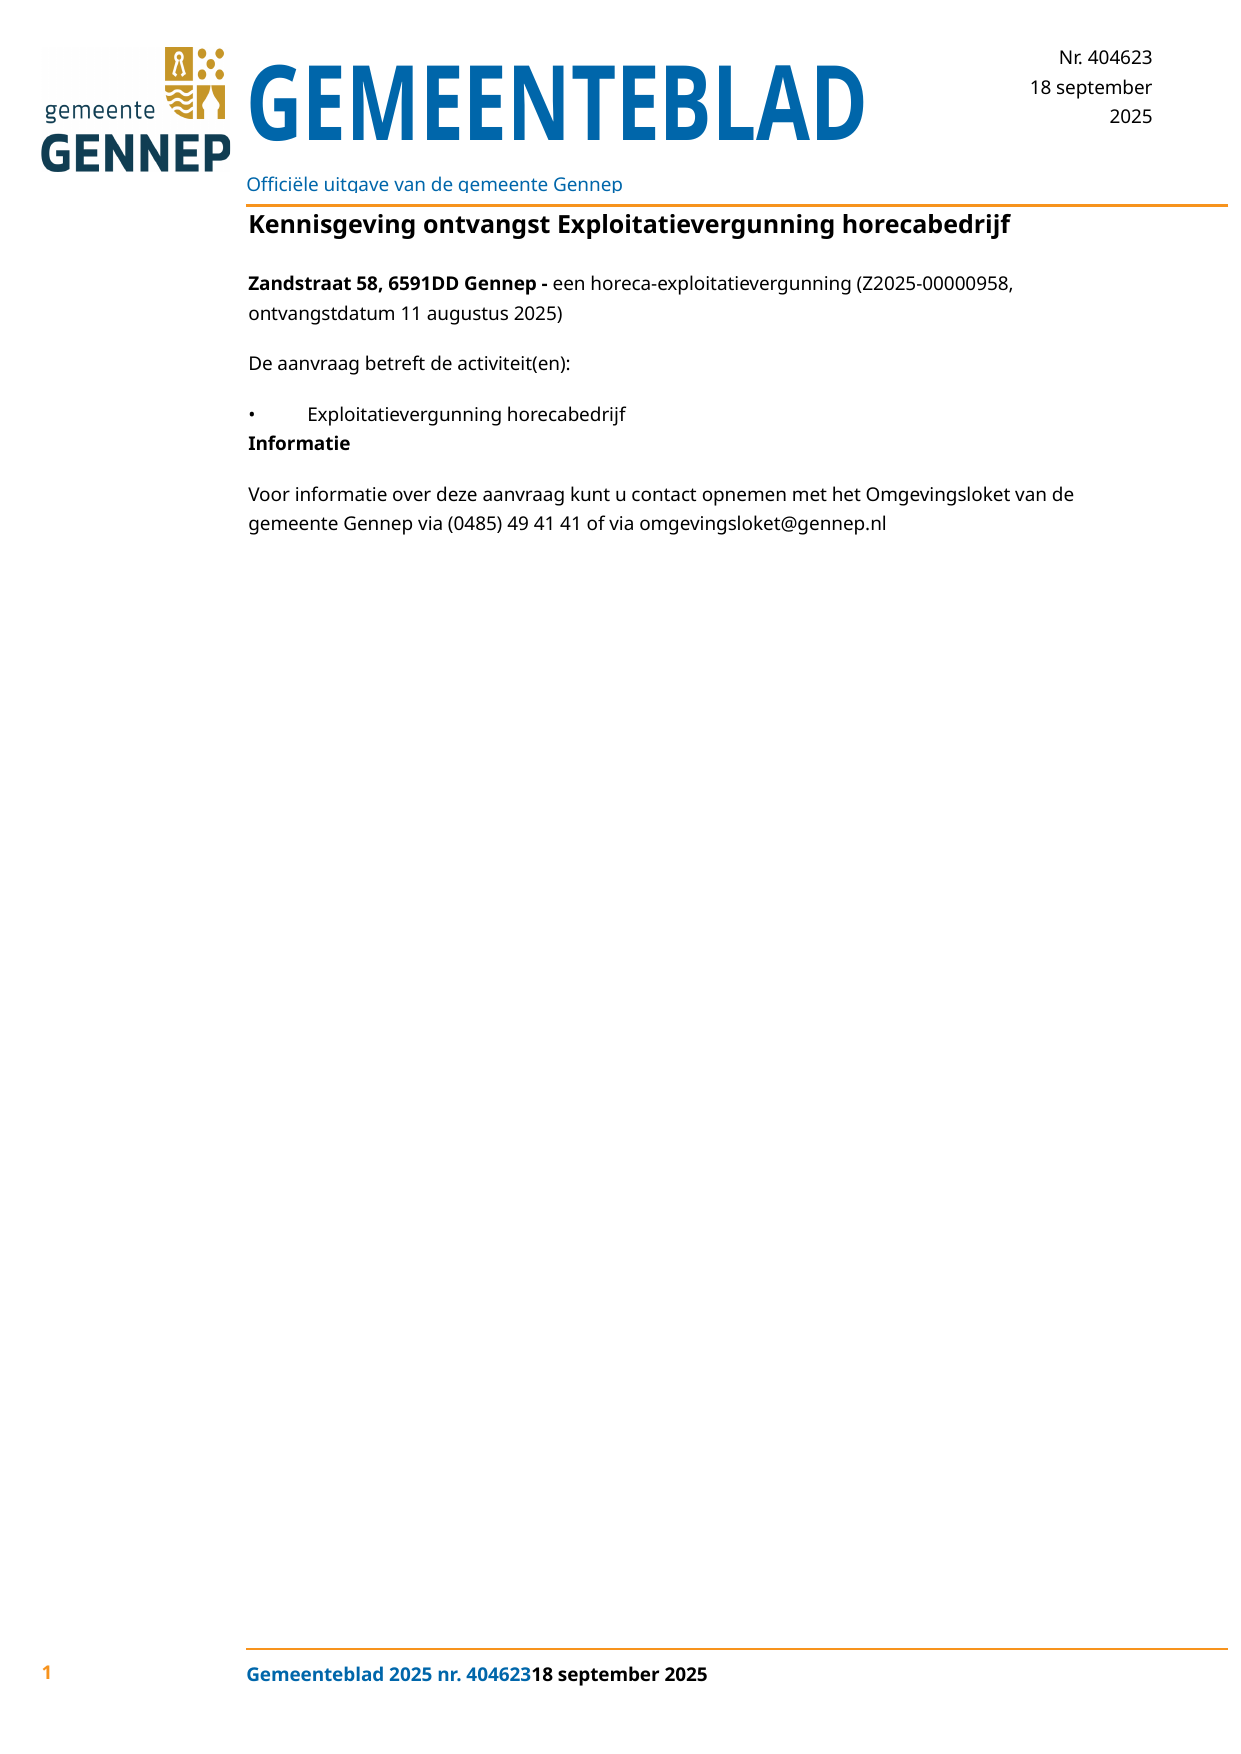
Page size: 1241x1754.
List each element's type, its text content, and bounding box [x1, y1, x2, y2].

picture [41, 47, 231, 172]
text Informatie [248, 430, 1152, 456]
text Zandstraat 58, 6591DD Gennep - een horeca-exploitatievergunning (Z2025-00000958, ontvangstdatum 11 augustus 2025) [248, 270, 1152, 326]
list Exploitatievergunning horecabedrijf [248, 401, 1152, 426]
text De aanvraag betreft de activiteit(en): [248, 350, 1152, 376]
text Voor informatie over deze aanvraag kunt u contact opnemen met het Omgevingsloket van de gemeente Gennep via (0485) 49 41 41 of via omgevingsloket@gennep.nl [248, 481, 1152, 536]
text Kennisgeving ontvangst Exploitatievergunning horecabedrijf [248, 207, 1152, 241]
